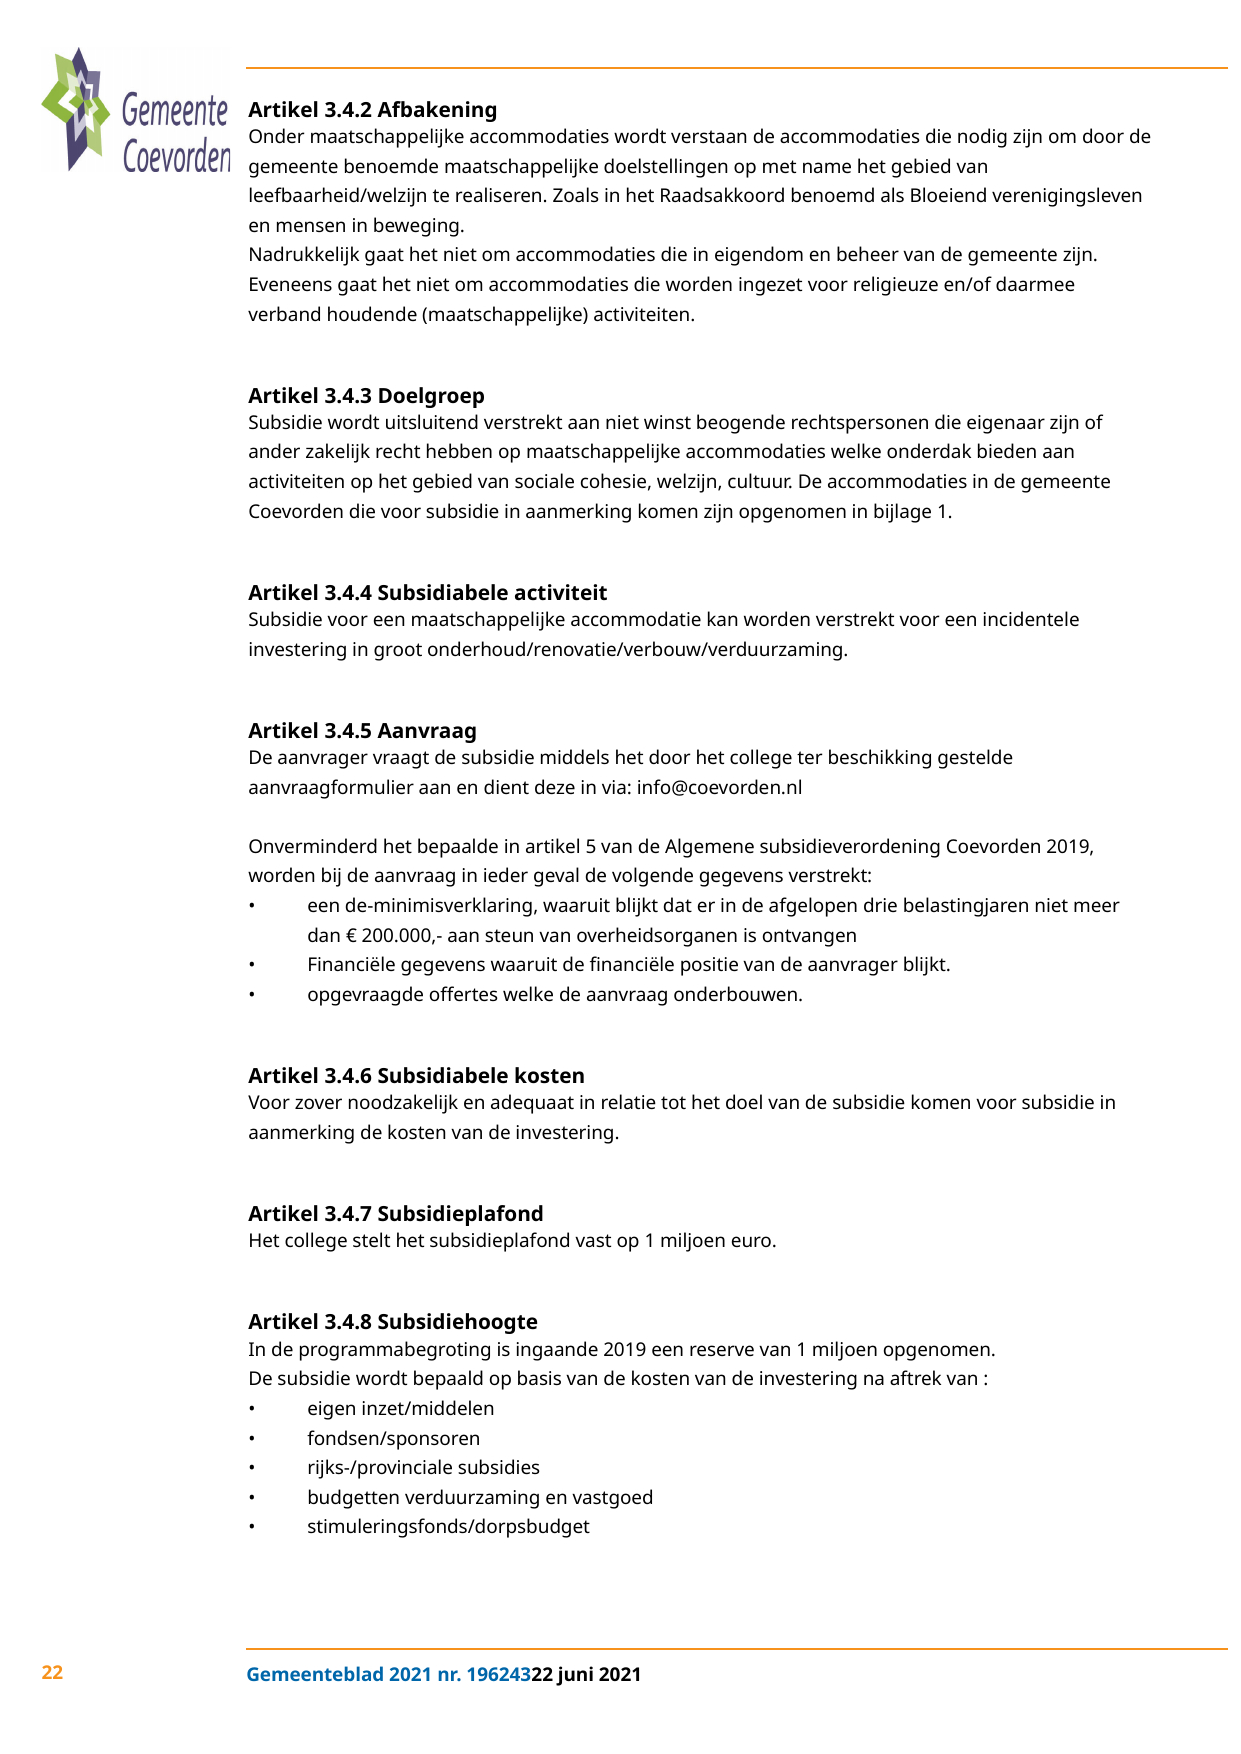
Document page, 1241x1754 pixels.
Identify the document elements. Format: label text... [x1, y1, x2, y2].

list een de-minimisverklaring, waaruit blijkt dat er in de afgelopen drie belastingjaren niet meer dan € 200.000,- aan steun van overheidsorganen is ontvangen [248, 892, 1152, 948]
text De subsidie wordt bepaald op basis van de kosten van de investering na aftrek van : [248, 1366, 1152, 1391]
text Onverminderd het bepaalde in artikel 5 van de Algemene subsidieverordening Coevorden 2019, worden bij de aanvraag in ieder geval de volgende gegevens verstrekt: [248, 833, 1152, 888]
text Subsidie wordt uitsluitend verstrekt aan niet winst beogende rechtspersonen die eigenaar zijn of ander zakelijk recht hebben op maatschappelijke accommodaties welke onderdak bieden aan activiteiten op het gebied van sociale cohesie, welzijn, cultuur. De accommodaties in de gemeente Coevorden die voor subsidie in aanmerking komen zijn opgenomen in bijlage 1. [248, 409, 1152, 524]
text Artikel 3.4.6 Subsidiabele kosten [248, 1061, 1152, 1089]
list stimuleringsfonds/dorpsbudget [248, 1513, 1152, 1539]
list budgetten verduurzaming en vastgoed [248, 1484, 1152, 1509]
text Nadrukkelijk gaat het niet om accommodaties die in eigendom en beheer van de gemeente zijn. Eveneens gaat het niet om accommodaties die worden ingezet voor religieuze en/of daarmee verband houdende (maatschappelijke) activiteiten. [248, 242, 1152, 326]
text Artikel 3.4.4 Subsidiabele activiteit [248, 578, 1152, 606]
list eigen inzet/middelen [248, 1395, 1152, 1421]
text Artikel 3.4.2 Afbakening [248, 95, 1152, 123]
text Subsidie voor een maatschappelijke accommodatie kan worden verstrekt voor een incidentele investering in groot onderhoud/renovatie/verbouw/verduurzaming. [248, 606, 1152, 662]
text In de programmabegroting is ingaande 2019 een reserve van 1 miljoen opgenomen. [248, 1336, 1152, 1362]
list rijks-/provinciale subsidies [248, 1454, 1152, 1480]
text Voor zover noodzakelijk en adequaat in relatie tot het doel van de subsidie komen voor subsidie in aanmerking de kosten van de investering. [248, 1089, 1152, 1145]
text Onder maatschappelijke accommodaties wordt verstaan de accommodaties die nodig zijn om door de gemeente benoemde maatschappelijke doelstellingen op met name het gebied van leefbaarheid/welzijn te realiseren. Zoals in het Raadsakkoord benoemd als Bloeiend verenigingsleven en mensen in beweging. [248, 123, 1152, 238]
list fondsen/sponsoren [248, 1425, 1152, 1450]
text Artikel 3.4.7 Subsidieplafond [248, 1199, 1152, 1227]
text Artikel 3.4.5 Aanvraag [248, 716, 1152, 744]
text Artikel 3.4.8 Subsidiehoogte [248, 1307, 1152, 1336]
list Financiële gegevens waaruit de financiële positie van de aanvrager blijkt. [248, 951, 1152, 977]
text Artikel 3.4.3 Doelgroep [248, 381, 1152, 409]
text De aanvrager vraagt de subsidie middels het door het college ter beschikking gestelde aanvraagformulier aan en dient deze in via: info@coevorden.nl [248, 744, 1152, 800]
list opgevraagde offertes welke de aanvraag onderbouwen. [248, 981, 1152, 1007]
picture [41, 47, 231, 172]
text Het college stelt het subsidieplafond vast op 1 miljoen euro. [248, 1227, 1152, 1253]
